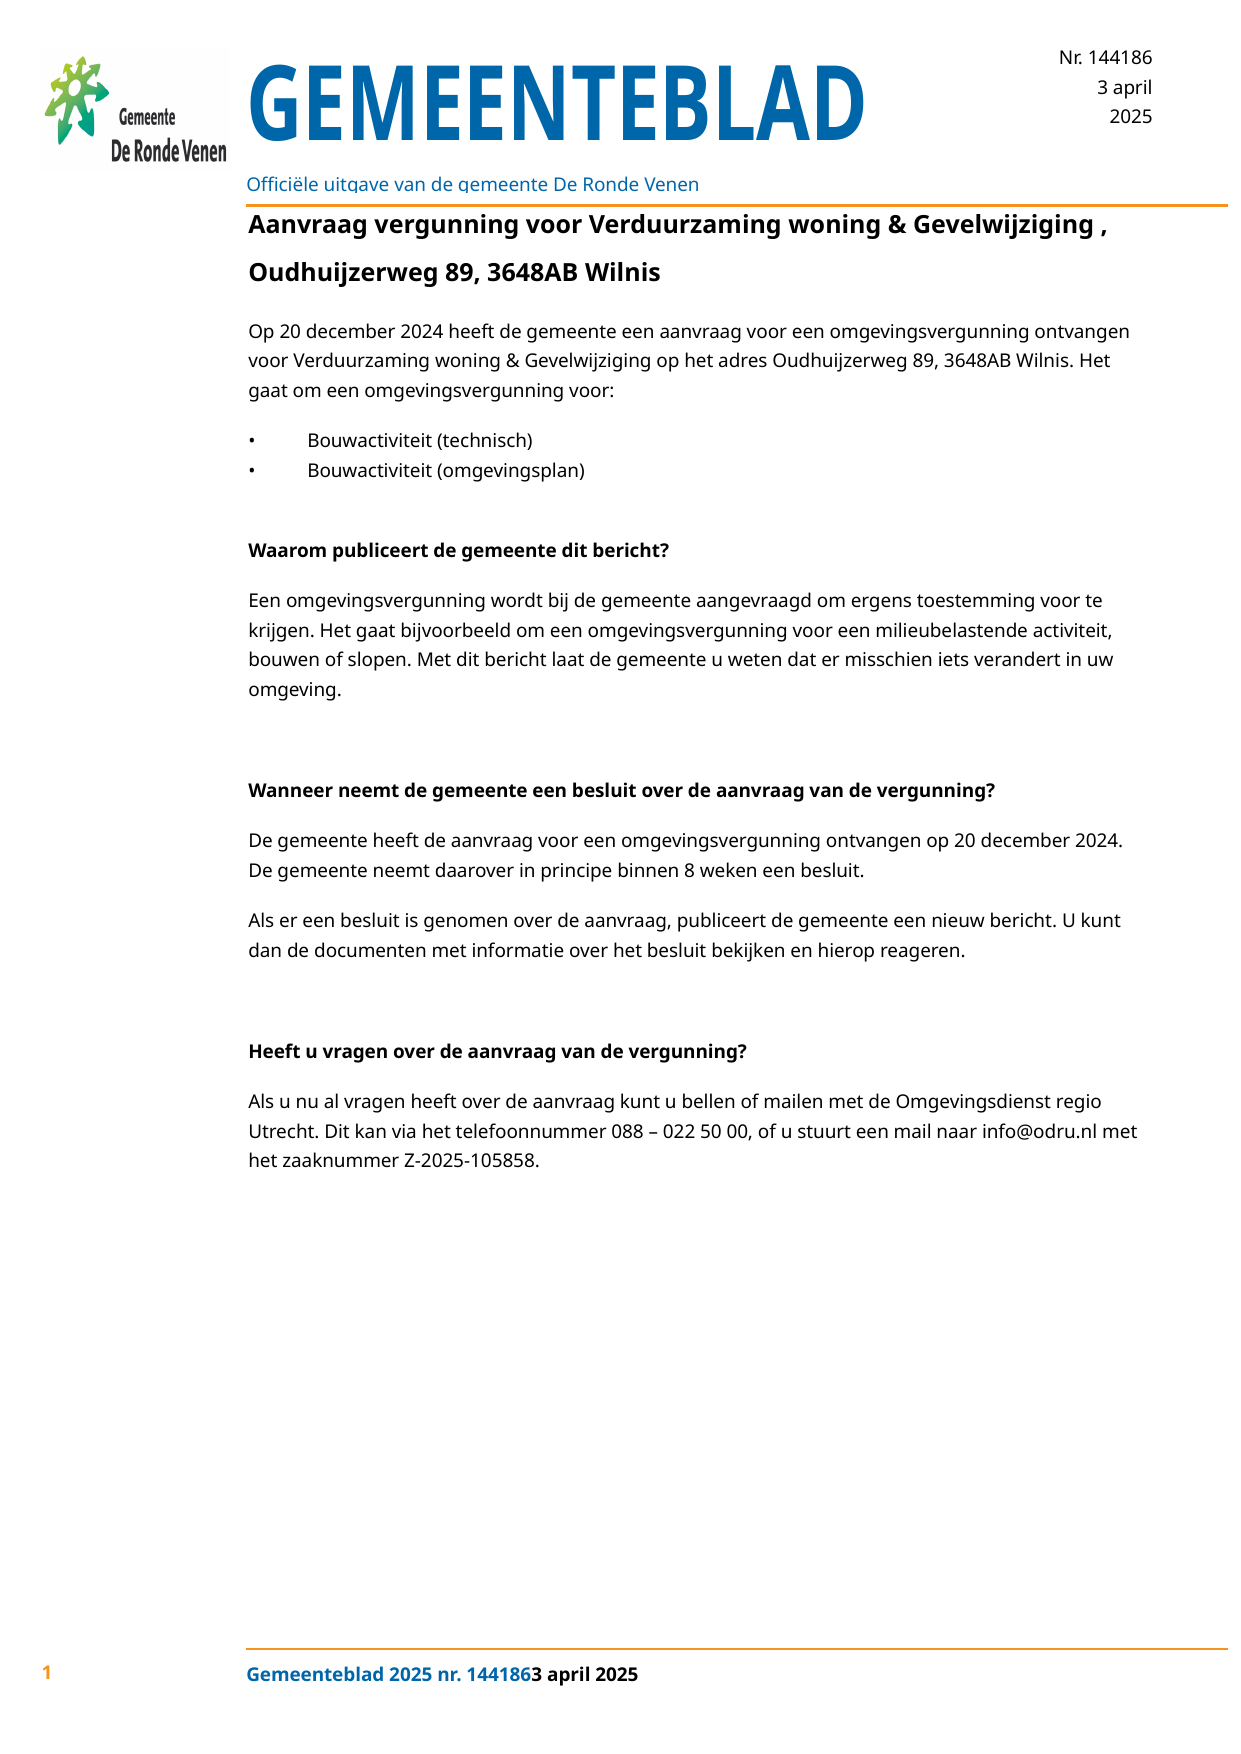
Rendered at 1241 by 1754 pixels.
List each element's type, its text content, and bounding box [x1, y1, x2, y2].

picture [41, 47, 231, 172]
text Heeft u vragen over de aanvraag van de vergunning? [248, 1038, 1152, 1064]
list Bouwactiviteit (technisch) [248, 427, 1152, 453]
text Aanvraag vergunning voor Verduurzaming woning & Gevelwijziging , Oudhuijzerweg 89, 3648AB Wilnis [248, 207, 1152, 288]
text Als er een besluit is genomen over de aanvraag, publiceert de gemeente een nieuw bericht. U kunt dan de documenten met informatie over het besluit bekijken en hierop reageren. [248, 907, 1152, 963]
text Als u nu al vragen heeft over de aanvraag kunt u bellen of mailen met de Omgevingsdienst regio Utrecht. Dit kan via het telefoonnummer 088 – 022 50 00, of u stuurt een mail naar info@odru.nl met het zaaknummer Z-2025-105858. [248, 1088, 1152, 1173]
list Bouwactiviteit (omgevingsplan) [248, 457, 1152, 483]
text Een omgevingsvergunning wordt bij de gemeente aangevraagd om ergens toestemming voor te krijgen. Het gaat bijvoorbeeld om een omgevingsvergunning voor een milieubelastende activiteit, bouwen of slopen. Met dit bericht laat de gemeente u weten dat er misschien iets verandert in uw omgeving. [248, 587, 1152, 702]
text Op 20 december 2024 heeft de gemeente een aanvraag voor een omgevingsvergunning ontvangen voor Verduurzaming woning & Gevelwijziging op het adres Oudhuijzerweg 89, 3648AB Wilnis. Het gaat om een omgevingsvergunning voor: [248, 318, 1152, 403]
text Wanneer neemt de gemeente een besluit over de aanvraag van de vergunning? [248, 777, 1152, 803]
text De gemeente heeft de aanvraag voor een omgevingsvergunning ontvangen op 20 december 2024. De gemeente neemt daarover in principe binnen 8 weken een besluit. [248, 827, 1152, 883]
text Waarom publiceert de gemeente dit bericht? [248, 537, 1152, 563]
